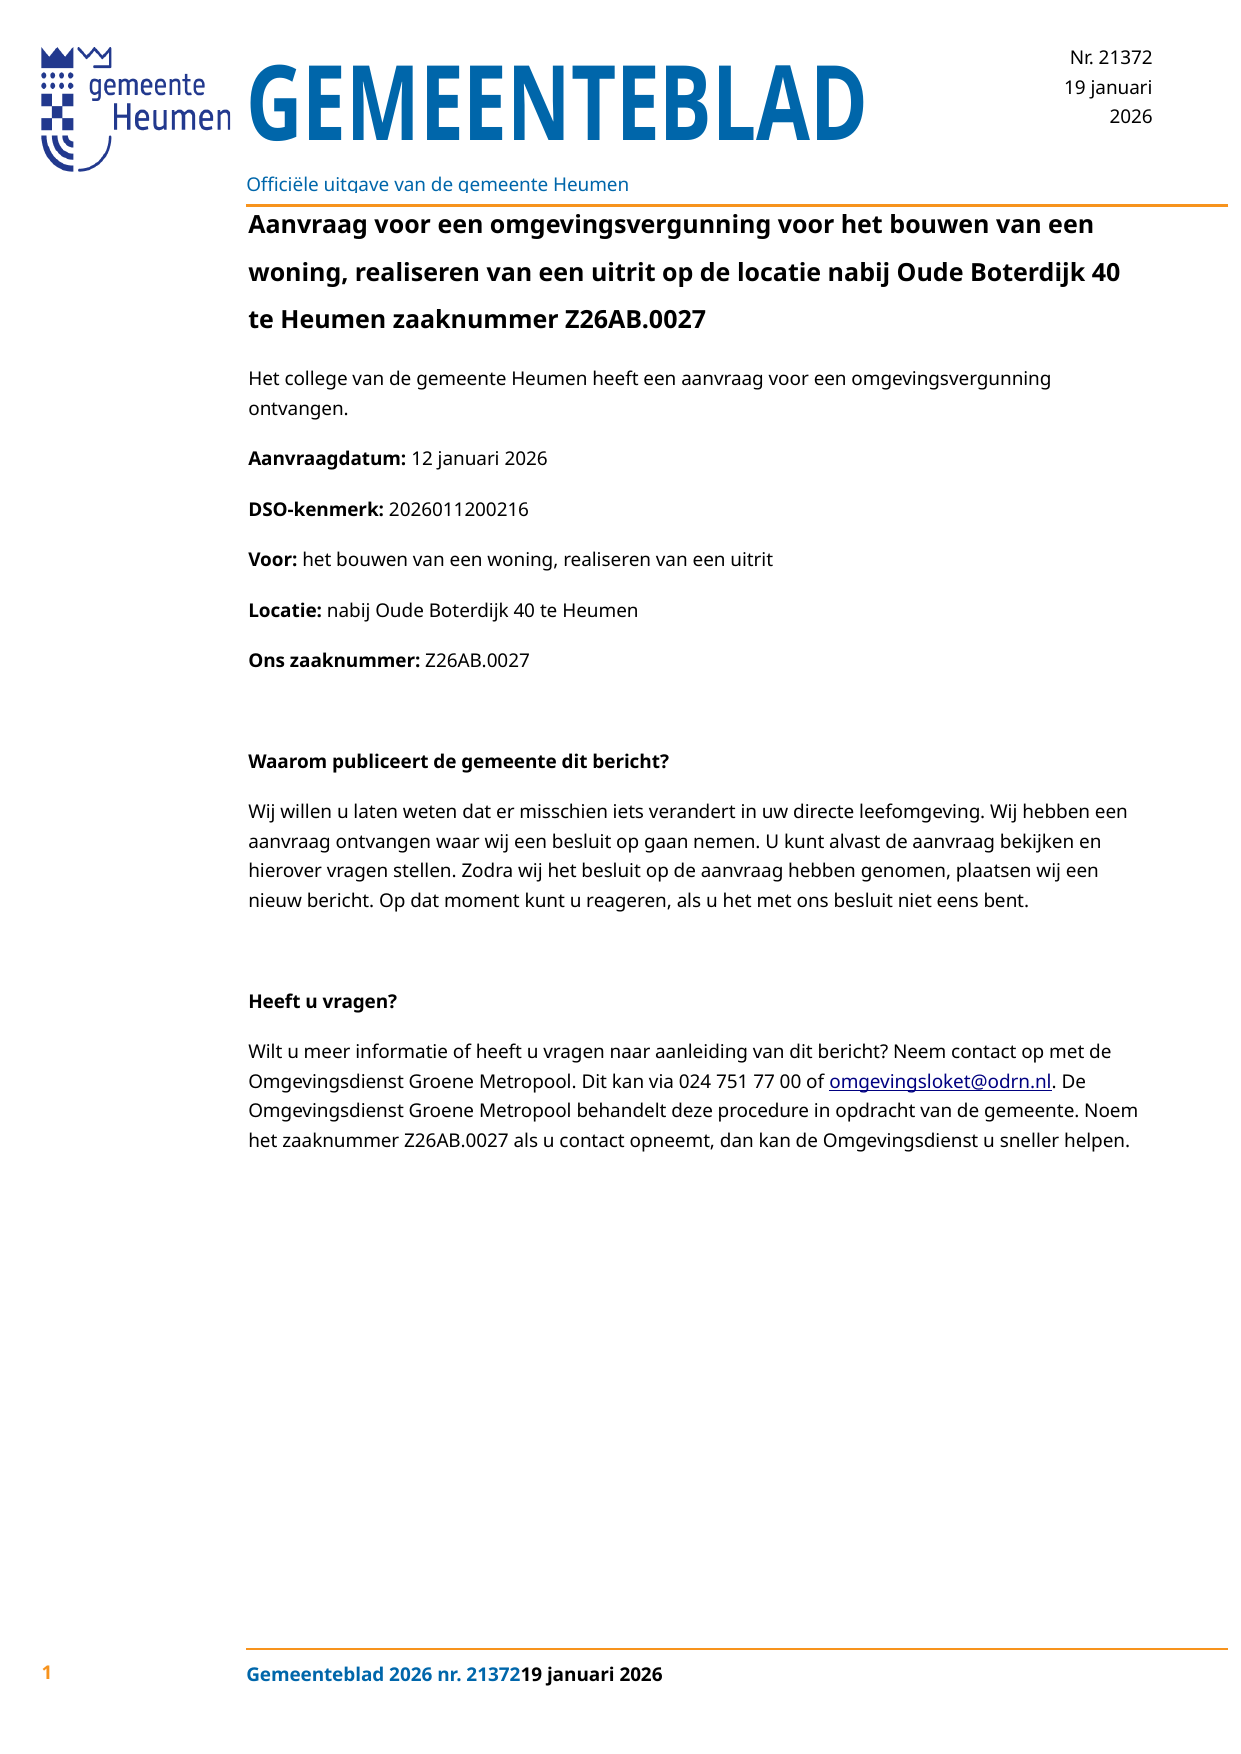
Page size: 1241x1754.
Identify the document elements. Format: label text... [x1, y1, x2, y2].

text Aanvraag voor een omgevingsvergunning voor het bouwen van een woning, realiseren van een uitrit op de locatie nabij Oude Boterdijk 40 te Heumen zaaknummer Z26AB.0027 [248, 207, 1152, 336]
text Ons zaaknummer: Z26AB.0027 [248, 647, 1152, 673]
text Voor: het bouwen van een woning, realiseren van een uitrit [248, 546, 1152, 572]
text Het college van de gemeente Heumen heeft een aanvraag voor een omgevingsvergunning ontvangen. [248, 366, 1152, 421]
text Wilt u meer informatie of heeft u vragen naar aanleiding van dit bericht? Neem contact op met de Omgevingsdienst Groene Metropool. Dit kan via 024 751 77 00 of omgevingsloket@odrn.nl. De Omgevingsdienst Groene Metropool behandelt deze procedure in opdracht van de gemeente. Noem het zaaknummer Z26AB.0027 als u contact opneemt, dan kan de Omgevingsdienst u sneller helpen. [248, 1038, 1152, 1153]
text Heeft u vragen? [248, 988, 1152, 1014]
picture [41, 47, 231, 172]
text Waarom publiceert de gemeente dit bericht? [248, 748, 1152, 774]
text Aanvraagdatum: 12 januari 2026 [248, 446, 1152, 471]
text Locatie: nabij Oude Boterdijk 40 te Heumen [248, 597, 1152, 622]
text Wij willen u laten weten dat er misschien iets verandert in uw directe leefomgeving. Wij hebben een aanvraag ontvangen waar wij een besluit op gaan nemen. U kunt alvast de aanvraag bekijken en hierover vragen stellen. Zodra wij het besluit op de aanvraag hebben genomen, plaatsen wij een nieuw bericht. Op dat moment kunt u reageren, als u het met ons besluit niet eens bent. [248, 798, 1152, 913]
text DSO-kenmerk: 2026011200216 [248, 496, 1152, 522]
